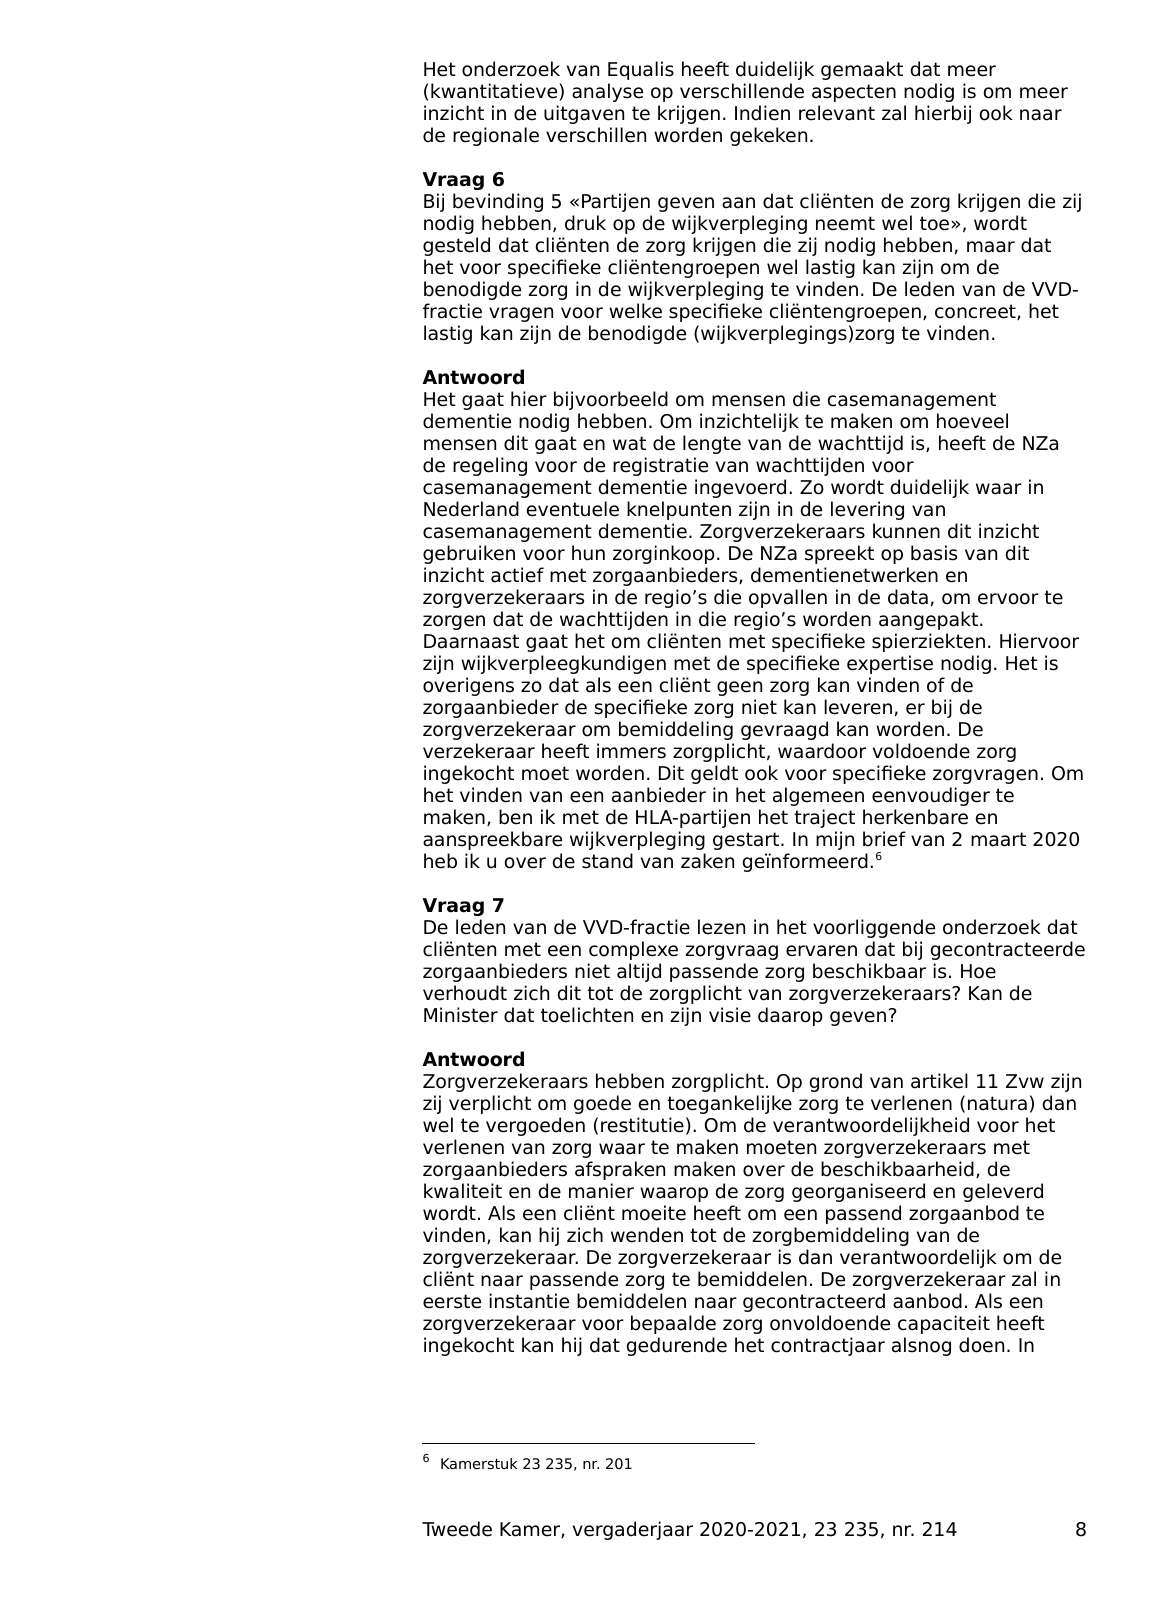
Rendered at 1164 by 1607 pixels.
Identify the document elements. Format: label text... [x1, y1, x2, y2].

text Vraag 6 [422, 169, 1087, 191]
text Het onderzoek van Equalis heeft duidelijk gemaakt dat meer (kwantitatieve) analyse op verschillende aspecten nodig is om meer inzicht in de uitgaven te krijgen. Indien relevant zal hierbij ook naar de regionale verschillen worden gekeken. [422, 59, 1087, 147]
text Antwoord [422, 367, 1087, 389]
text Bij bevinding 5 «Partijen geven aan dat cliënten de zorg krijgen die zij nodig hebben, druk op de wijkverpleging neemt wel toe», wordt gesteld dat cliënten de zorg krijgen die zij nodig hebben, maar dat het voor specifieke cliëntengroepen wel lastig kan zijn om de benodigde zorg in de wijkverpleging te vinden. De leden van de VVD-fractie vragen voor welke specifieke cliëntengroepen, concreet, het lastig kan zijn de benodigde (wijkverplegings)zorg te vinden. [422, 191, 1087, 345]
text De leden van de VVD-fractie lezen in het voorliggende onderzoek dat cliënten met een complexe zorgvraag ervaren dat bij gecontracteerde zorgaanbieders niet altijd passende zorg beschikbaar is. Hoe verhoudt zich dit tot de zorgplicht van zorgverzekeraars? Kan de Minister dat toelichten en zijn visie daarop geven? [422, 917, 1087, 1027]
text Het gaat hier bijvoorbeeld om mensen die casemanagement dementie nodig hebben. Om inzichtelijk te maken om hoeveel mensen dit gaat en wat de lengte van de wachttijd is, heeft de NZa de regeling voor de registratie van wachttijden voor casemanagement dementie ingevoerd. Zo wordt duidelijk waar in Nederland eventuele knelpunten zijn in de levering van casemanagement dementie. Zorgverzekeraars kunnen dit inzicht gebruiken voor hun zorginkoop. De NZa spreekt op basis van dit inzicht actief met zorgaanbieders, dementienetwerken en zorgverzekeraars in de regio’s die opvallen in de data, om ervoor te zorgen dat de wachttijden in die regio’s worden aangepakt. Daarnaast gaat het om cliënten met specifieke spierziekten. Hiervoor zijn wijkverpleegkundigen met de specifieke expertise nodig. Het is overigens zo dat als een cliënt geen zorg kan vinden of de zorgaanbieder de specifieke zorg niet kan leveren, er bij de zorgverzekeraar om bemiddeling gevraagd kan worden. De verzekeraar heeft immers zorgplicht, waardoor voldoende zorg ingekocht moet worden. Dit geldt ook voor specifieke zorgvragen. Om het vinden van een aanbieder in het algemeen eenvoudiger te maken, ben ik met de HLA-partijen het traject herkenbare en aanspreekbare wijkverpleging gestart. In mijn brief van 2 maart 2020 heb ik u over de stand van zaken geïnformeerd. [422, 389, 1087, 873]
text Kamerstuk 23 235, nr. 201 [422, 1452, 1087, 1474]
text Antwoord [422, 1049, 1087, 1071]
text Zorgverzekeraars hebben zorgplicht. Op grond van artikel 11 Zvw zijn zij verplicht om goede en toegankelijke zorg te verlenen (natura) dan wel te vergoeden (restitutie). Om de verantwoordelijkheid voor het verlenen van zorg waar te maken moeten zorgverzekeraars met zorgaanbieders afspraken maken over de beschikbaarheid, de kwaliteit en de manier waarop de zorg georganiseerd en geleverd wordt. Als een cliënt moeite heeft om een passend zorgaanbod te vinden, kan hij zich wenden tot de zorgbemiddeling van de zorgverzekeraar. De zorgverzekeraar is dan verantwoordelijk om de cliënt naar passende zorg te bemiddelen. De zorgverzekeraar zal in eerste instantie bemiddelen naar gecontracteerd aanbod. Als een zorgverzekeraar voor bepaalde zorg onvoldoende capaciteit heeft ingekocht kan hij dat gedurende het contractjaar alsnog doen. In [422, 1071, 1087, 1357]
text Vraag 7 [422, 895, 1087, 917]
